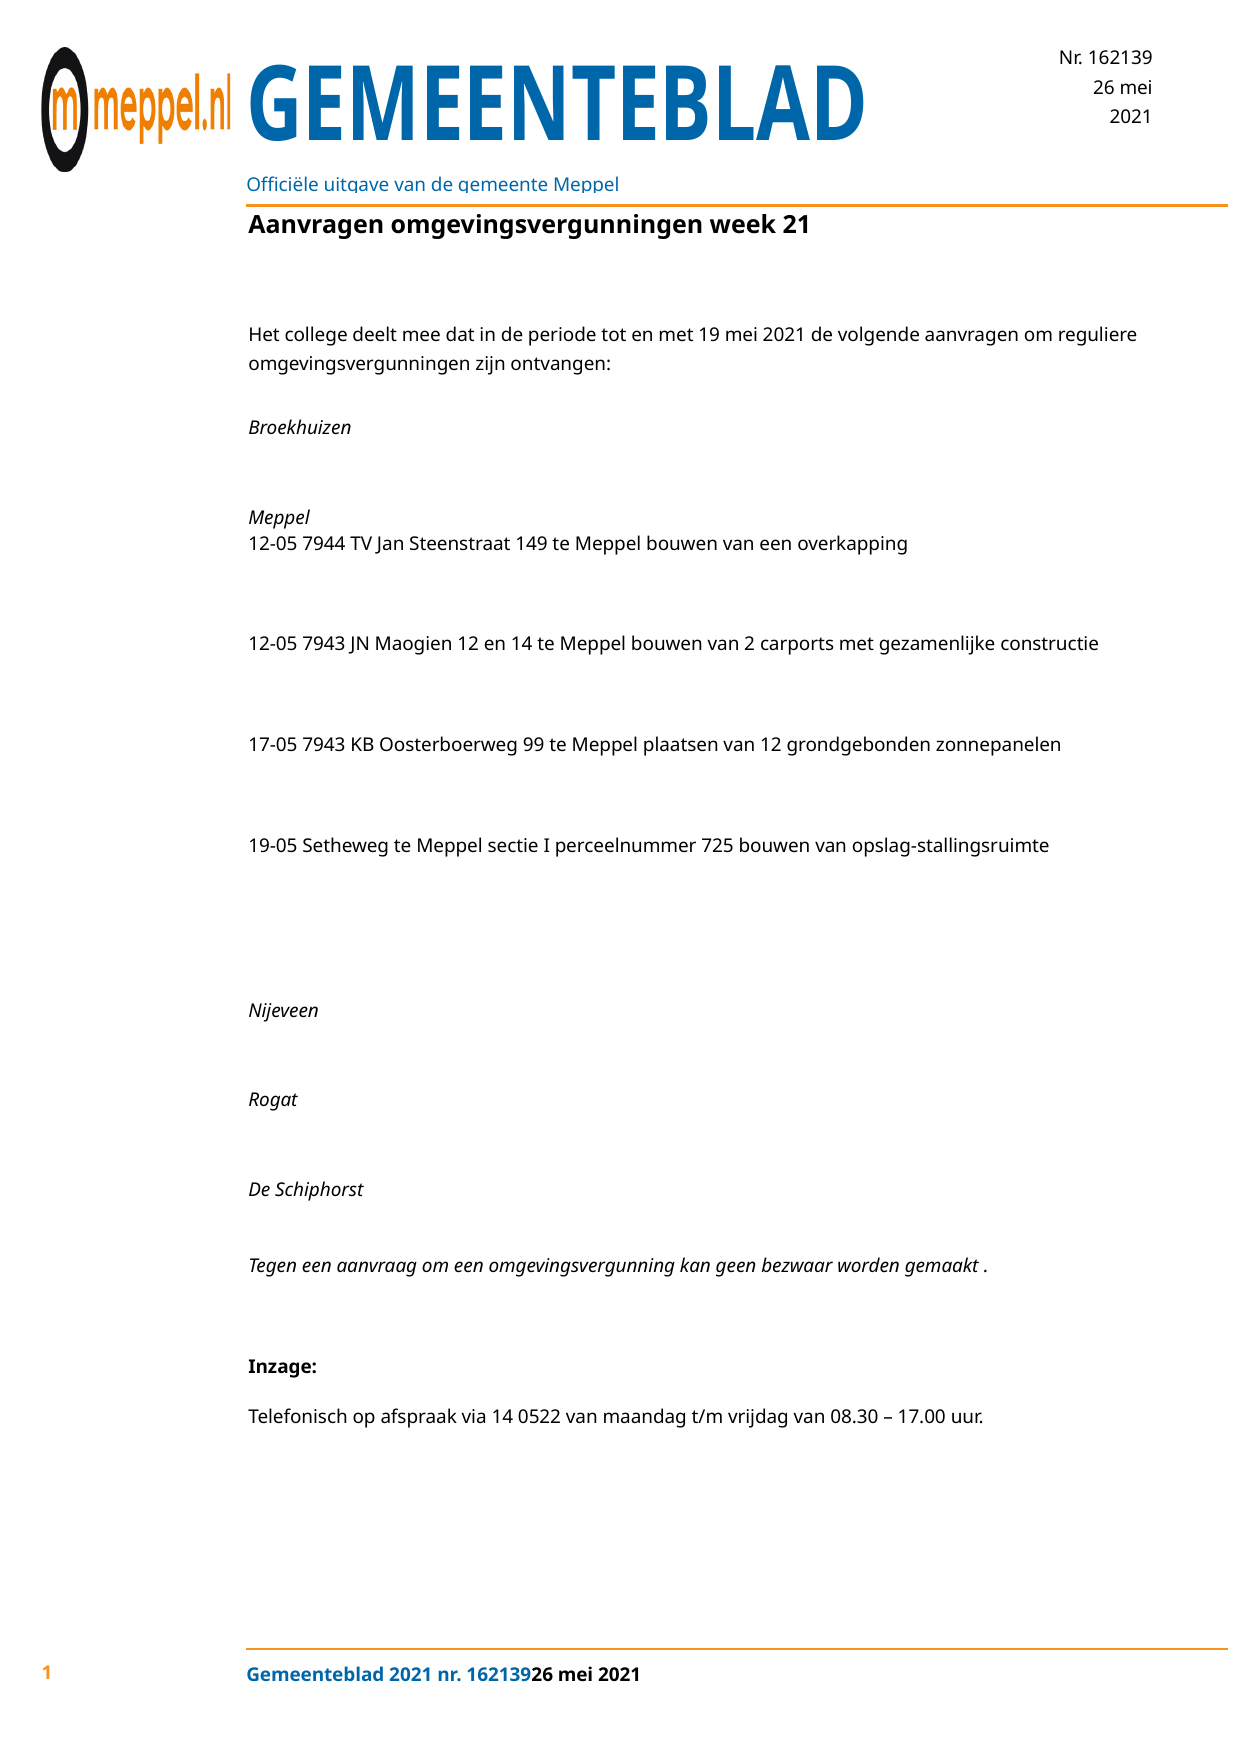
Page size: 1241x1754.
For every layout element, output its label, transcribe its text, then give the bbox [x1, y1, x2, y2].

text Telefonisch op afspraak via 14 0522 van maandag t/m vrijdag van 08.30 – 17.00 uur. [248, 1404, 1152, 1429]
text 12-05 7943 JN Maogien 12 en 14 te Meppel bouwen van 2 carports met gezamenlijke constructie [248, 631, 1152, 656]
text Aanvragen omgevingsvergunningen week 21 [248, 207, 1152, 241]
text Het college deelt mee dat in de periode tot en met 19 mei 2021 de volgende aanvragen om reguliere omgevingsvergunningen zijn ontvangen: [248, 321, 1152, 376]
text Nijeveen [248, 997, 1152, 1023]
text Rogat [248, 1087, 1152, 1112]
text 17-05 7943 KB Oosterboerweg 99 te Meppel plaatsen van 12 grondgebonden zonnepanelen [248, 731, 1152, 757]
picture [41, 47, 231, 172]
text Meppel [248, 504, 1152, 530]
text 19-05 Setheweg te Meppel sectie I perceelnummer 725 bouwen van opslag-stallingsruimte [248, 832, 1152, 858]
text De Schiphorst [248, 1176, 1152, 1202]
text Broekhuizen [248, 414, 1152, 440]
text Tegen een aanvraag om een omgevingsvergunning kan geen bezwaar worden gemaakt . [248, 1252, 1152, 1278]
text 12-05 7944 TV Jan Steenstraat 149 te Meppel bouwen van een overkapping [248, 530, 1152, 555]
text Inzage: [248, 1353, 1152, 1379]
